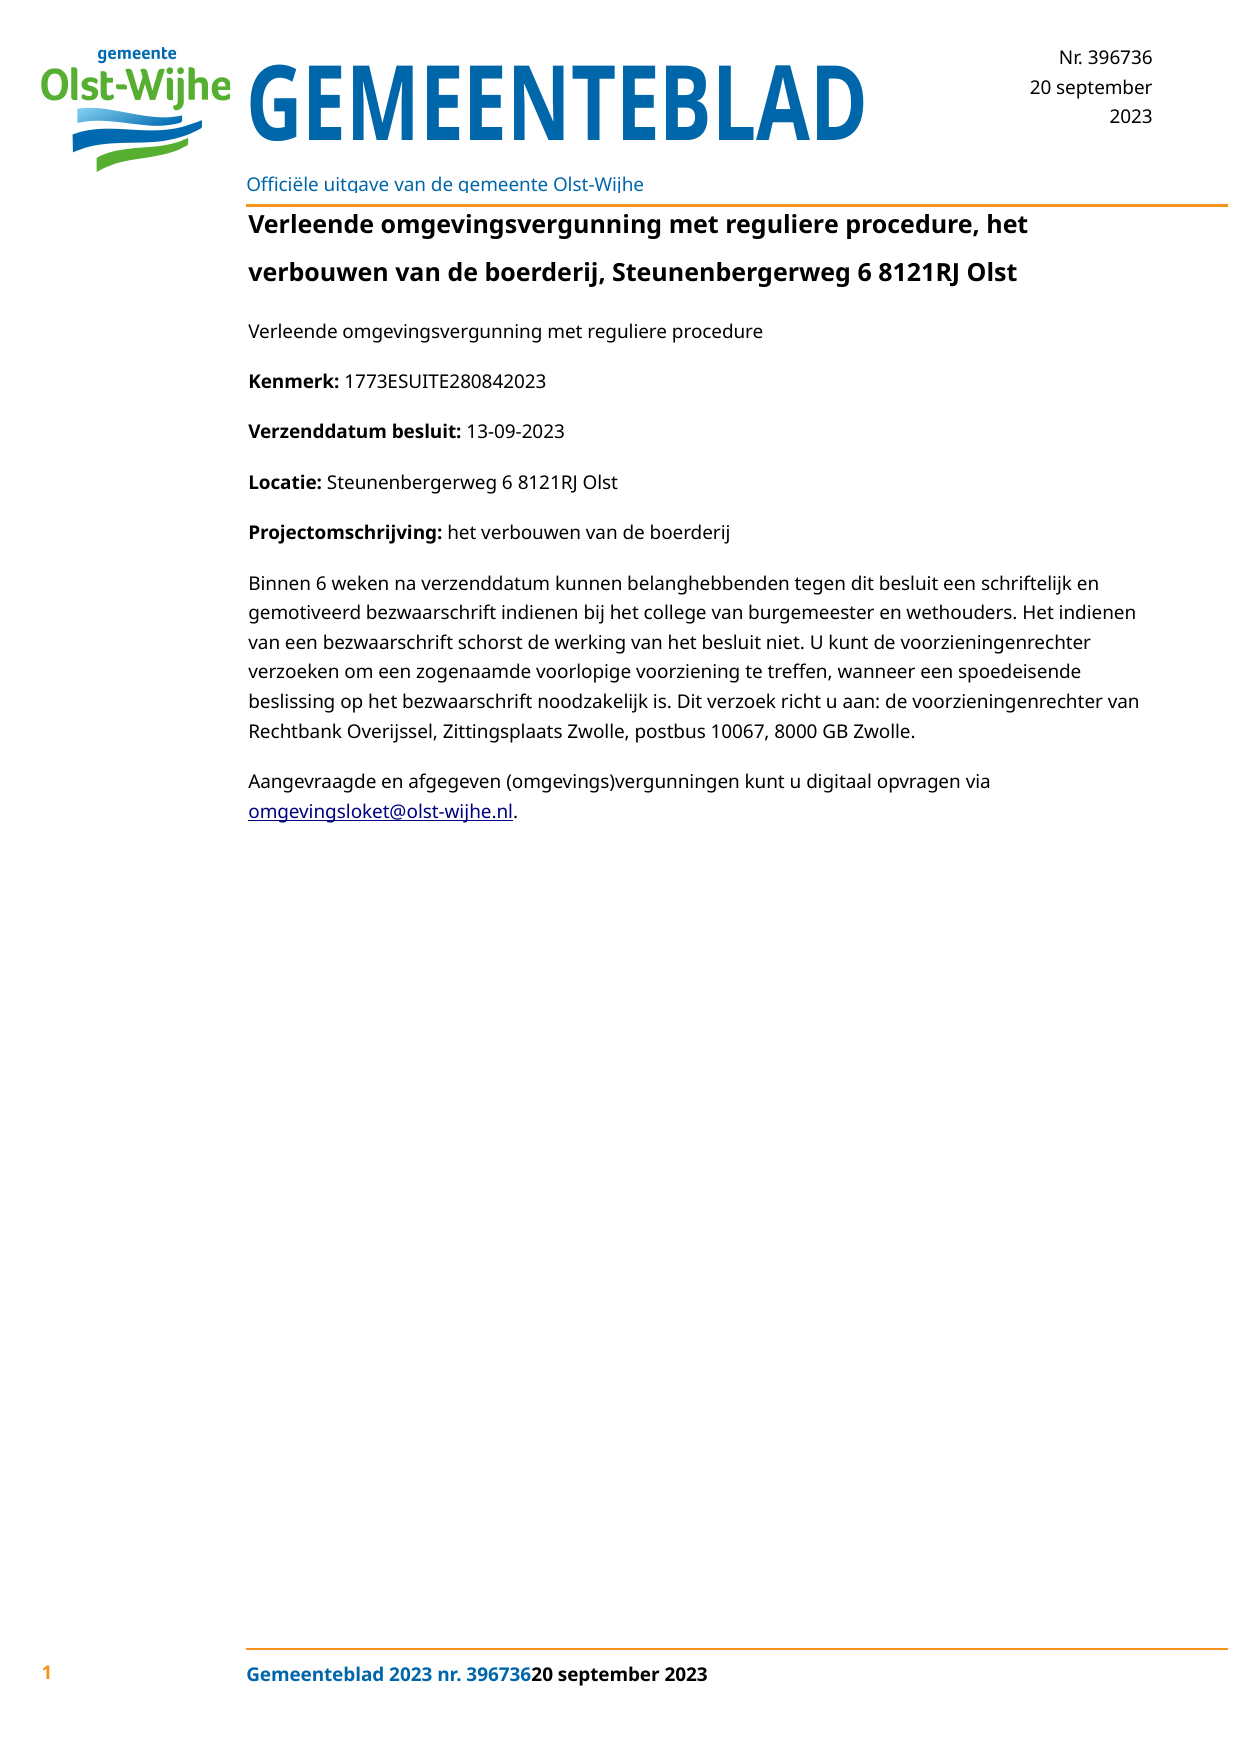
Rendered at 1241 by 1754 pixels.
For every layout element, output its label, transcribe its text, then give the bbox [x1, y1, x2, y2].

text Verzenddatum besluit: 13-09-2023 [248, 419, 1152, 444]
text Aangevraagde en afgegeven (omgevings)vergunningen kunt u digitaal opvragen via omgevingsloket@olst-wijhe.nl. [248, 768, 1152, 824]
text Locatie: Steunenbergerweg 6 8121RJ Olst [248, 469, 1152, 495]
text Projectomschrijving: het verbouwen van de boerderij [248, 519, 1152, 545]
text Verleende omgevingsvergunning met reguliere procedure, het verbouwen van de boerderij, Steunenbergerweg 6 8121RJ Olst [248, 207, 1152, 288]
text Verleende omgevingsvergunning met reguliere procedure [248, 318, 1152, 344]
text Binnen 6 weken na verzenddatum kunnen belanghebbenden tegen dit besluit een schriftelijk en gemotiveerd bezwaarschrift indienen bij het college van burgemeester en wethouders. Het indienen van een bezwaarschrift schorst de werking van het besluit niet. U kunt de voorzieningenrechter verzoeken om een zogenaamde voorlopige voorziening te treffen, wanneer een spoedeisende beslissing op het bezwaarschrift noodzakelijk is. Dit verzoek richt u aan: de voorzieningenrechter van Rechtbank Overijssel, Zittingsplaats Zwolle, postbus 10067, 8000 GB Zwolle. [248, 570, 1152, 744]
picture [41, 47, 231, 172]
text Kenmerk: 1773ESUITE280842023 [248, 368, 1152, 394]
